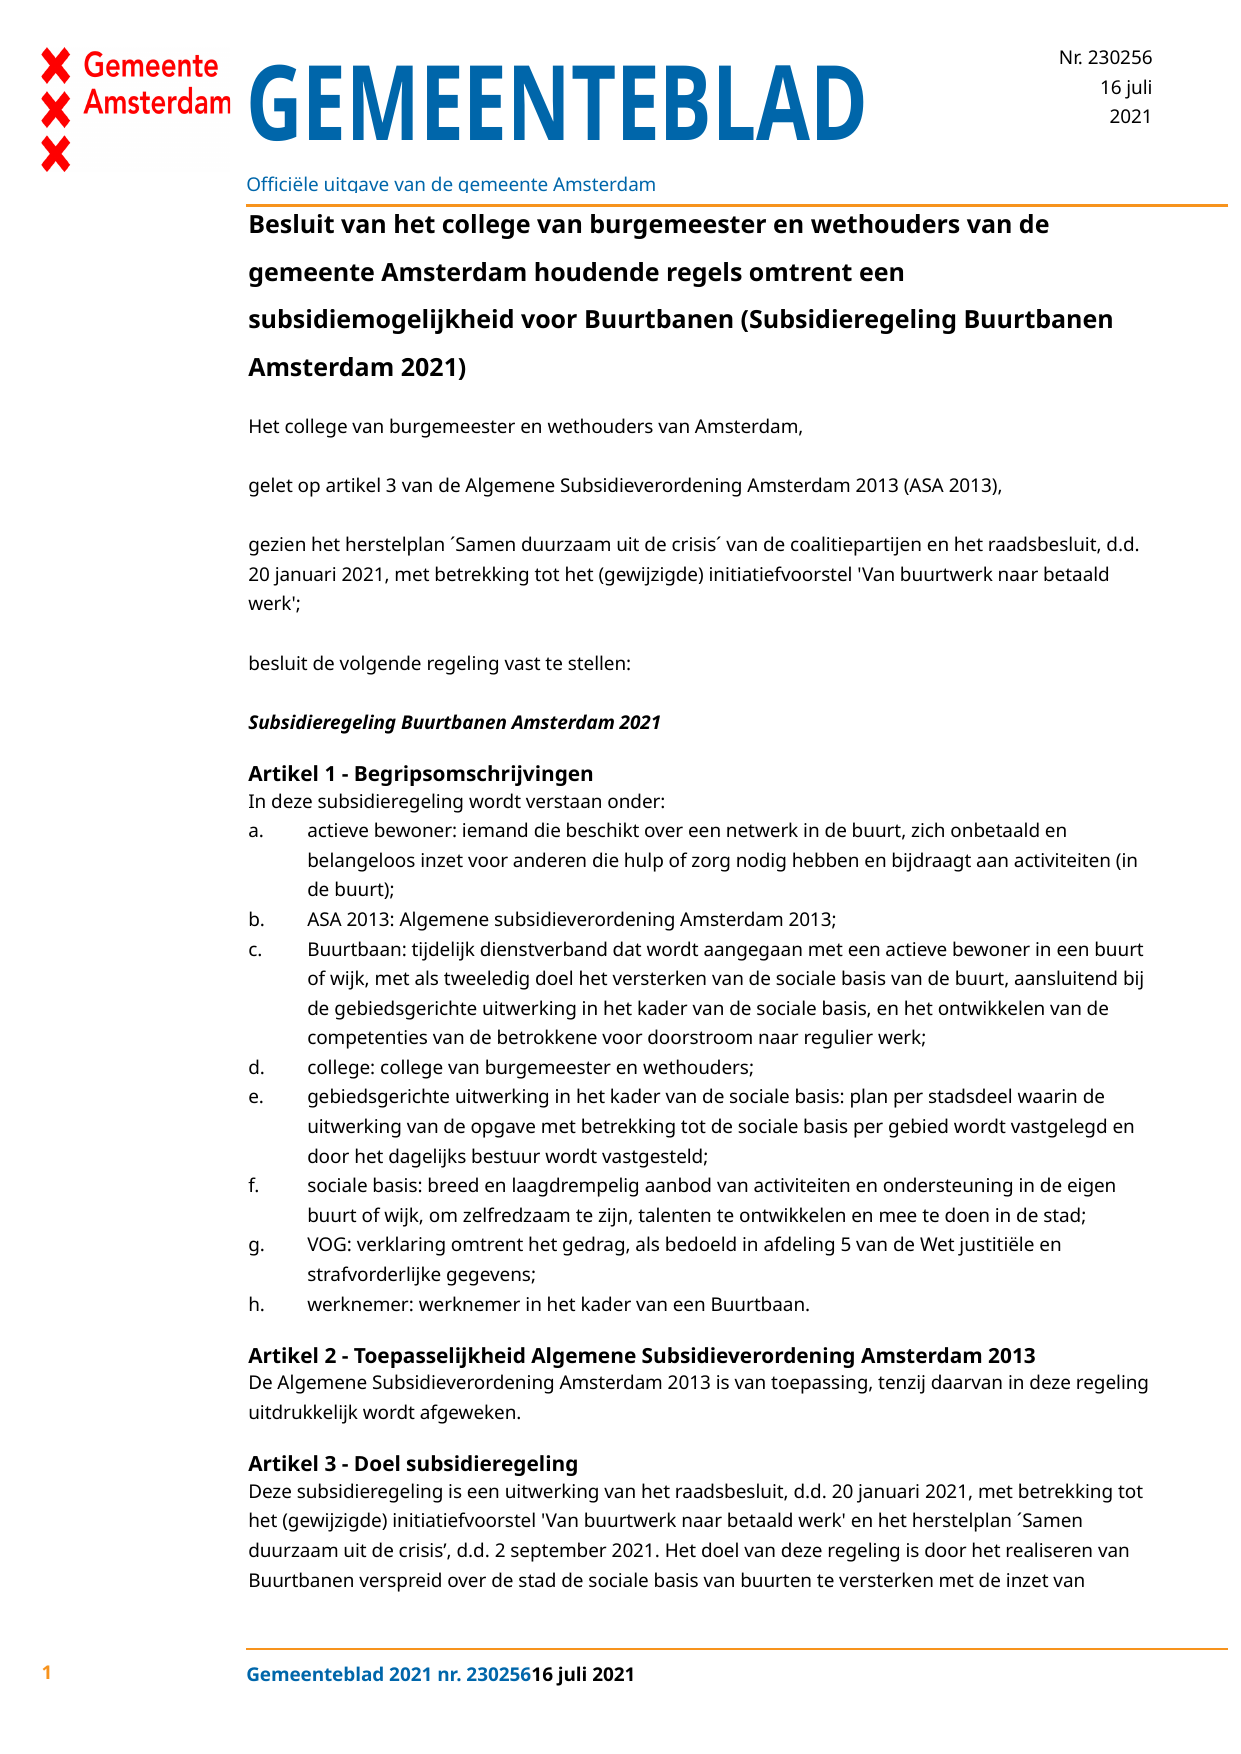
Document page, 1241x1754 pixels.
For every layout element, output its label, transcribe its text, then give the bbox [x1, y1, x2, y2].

list VOG: verklaring omtrent het gedrag, als bedoeld in afdeling 5 van de Wet justitiële en strafvorderlijke gegevens; [248, 1232, 1152, 1287]
list ASA 2013: Algemene subsidieverordening Amsterdam 2013; [248, 906, 1152, 932]
text gezien het herstelplan ´Samen duurzaam uit de crisis´ van de coalitiepartijen en het raadsbesluit, d.d. 20 januari 2021, met betrekking tot het (gewijzigde) initiatiefvoorstel 'Van buurtwerk naar betaald werk'; [248, 531, 1152, 616]
text gelet op artikel 3 van de Algemene Subsidieverordening Amsterdam 2013 (ASA 2013), [248, 472, 1152, 498]
text De Algemene Subsidieverordening Amsterdam 2013 is van toepassing, tenzij daarvan in deze regeling uitdrukkelijk wordt afgeweken. [248, 1369, 1152, 1425]
text Subsidieregeling Buurtbanen Amsterdam 2021 [248, 709, 1152, 735]
list gebiedsgerichte uitwerking in het kader van de sociale basis: plan per stadsdeel waarin de uitwerking van de opgave met betrekking tot de sociale basis per gebied wordt vastgelegd en door het dagelijks bestuur wordt vastgesteld; [248, 1084, 1152, 1168]
list actieve bewoner: iemand die beschikt over een netwerk in de buurt, zich onbetaald en belangeloos inzet voor anderen die hulp of zorg nodig hebben en bijdraagt aan activiteiten (in de buurt); [248, 817, 1152, 902]
list werknemer: werknemer in het kader van een Buurtbaan. [248, 1291, 1152, 1316]
list sociale basis: breed en laagdrempelig aanbod van activiteiten en ondersteuning in de eigen buurt of wijk, om zelfredzaam te zijn, talenten te ontwikkelen en mee te doen in de stad; [248, 1172, 1152, 1228]
text Deze subsidieregeling is een uitwerking van het raadsbesluit, d.d. 20 januari 2021, met betrekking tot het (gewijzigde) initiatiefvoorstel 'Van buurtwerk naar betaald werk' en het herstelplan ´Samen duurzaam uit de crisis’, d.d. 2 september 2021. Het doel van deze regeling is door het realiseren van Buurtbanen verspreid over de stad de sociale basis van buurten te versterken met de inzet van [248, 1478, 1152, 1592]
text Het college van burgemeester en wethouders van Amsterdam, [248, 413, 1152, 439]
text Besluit van het college van burgemeester en wethouders van de gemeente Amsterdam houdende regels omtrent een subsidiemogelijkheid voor Buurtbanen (Subsidieregeling Buurtbanen Amsterdam 2021) [248, 207, 1152, 384]
text Artikel 2 - Toepasselijkheid Algemene Subsidieverordening Amsterdam 2013 [248, 1341, 1152, 1369]
text besluit de volgende regeling vast te stellen: [248, 650, 1152, 676]
text Artikel 3 - Doel subsidieregeling [248, 1449, 1152, 1478]
picture [41, 47, 231, 172]
list Buurtbaan: tijdelijk dienstverband dat wordt aangegaan met een actieve bewoner in een buurt of wijk, met als tweeledig doel het versterken van de sociale basis van de buurt, aansluitend bij de gebiedsgerichte uitwerking in het kader van de sociale basis, en het ontwikkelen van de competenties van de betrokkene voor doorstroom naar regulier werk; [248, 936, 1152, 1050]
list college: college van burgemeester en wethouders; [248, 1054, 1152, 1080]
text In deze subsidieregeling wordt verstaan onder: [248, 788, 1152, 813]
text Artikel 1 - Begripsomschrijvingen [248, 759, 1152, 788]
